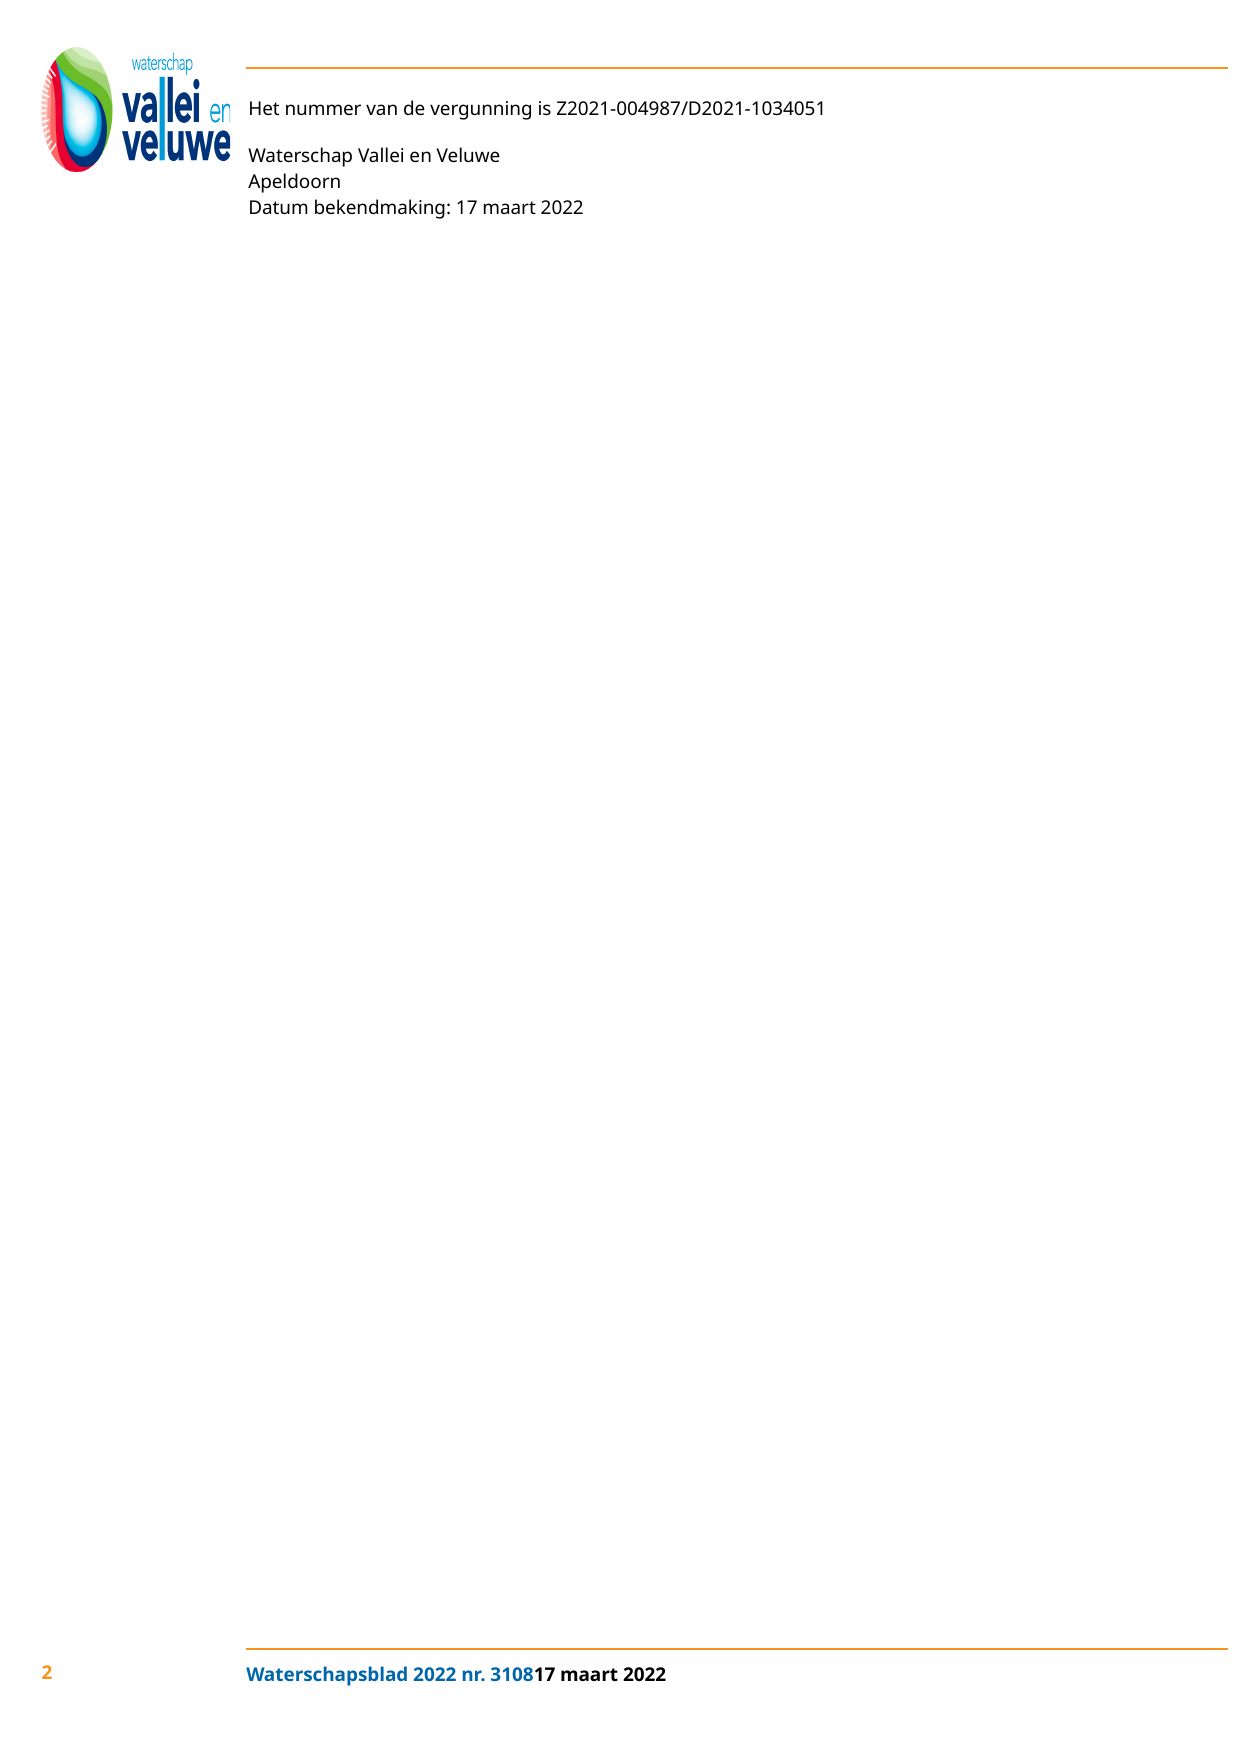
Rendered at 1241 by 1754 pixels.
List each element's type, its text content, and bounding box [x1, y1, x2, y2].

text Waterschap Vallei en Veluwe [248, 143, 1152, 168]
picture [41, 47, 231, 172]
text Datum bekendmaking: 17 maart 2022 [248, 194, 1152, 220]
text Het nummer van de vergunning is Z2021-004987/D2021-1034051 [248, 95, 1152, 121]
text Apeldoorn [248, 168, 1152, 194]
